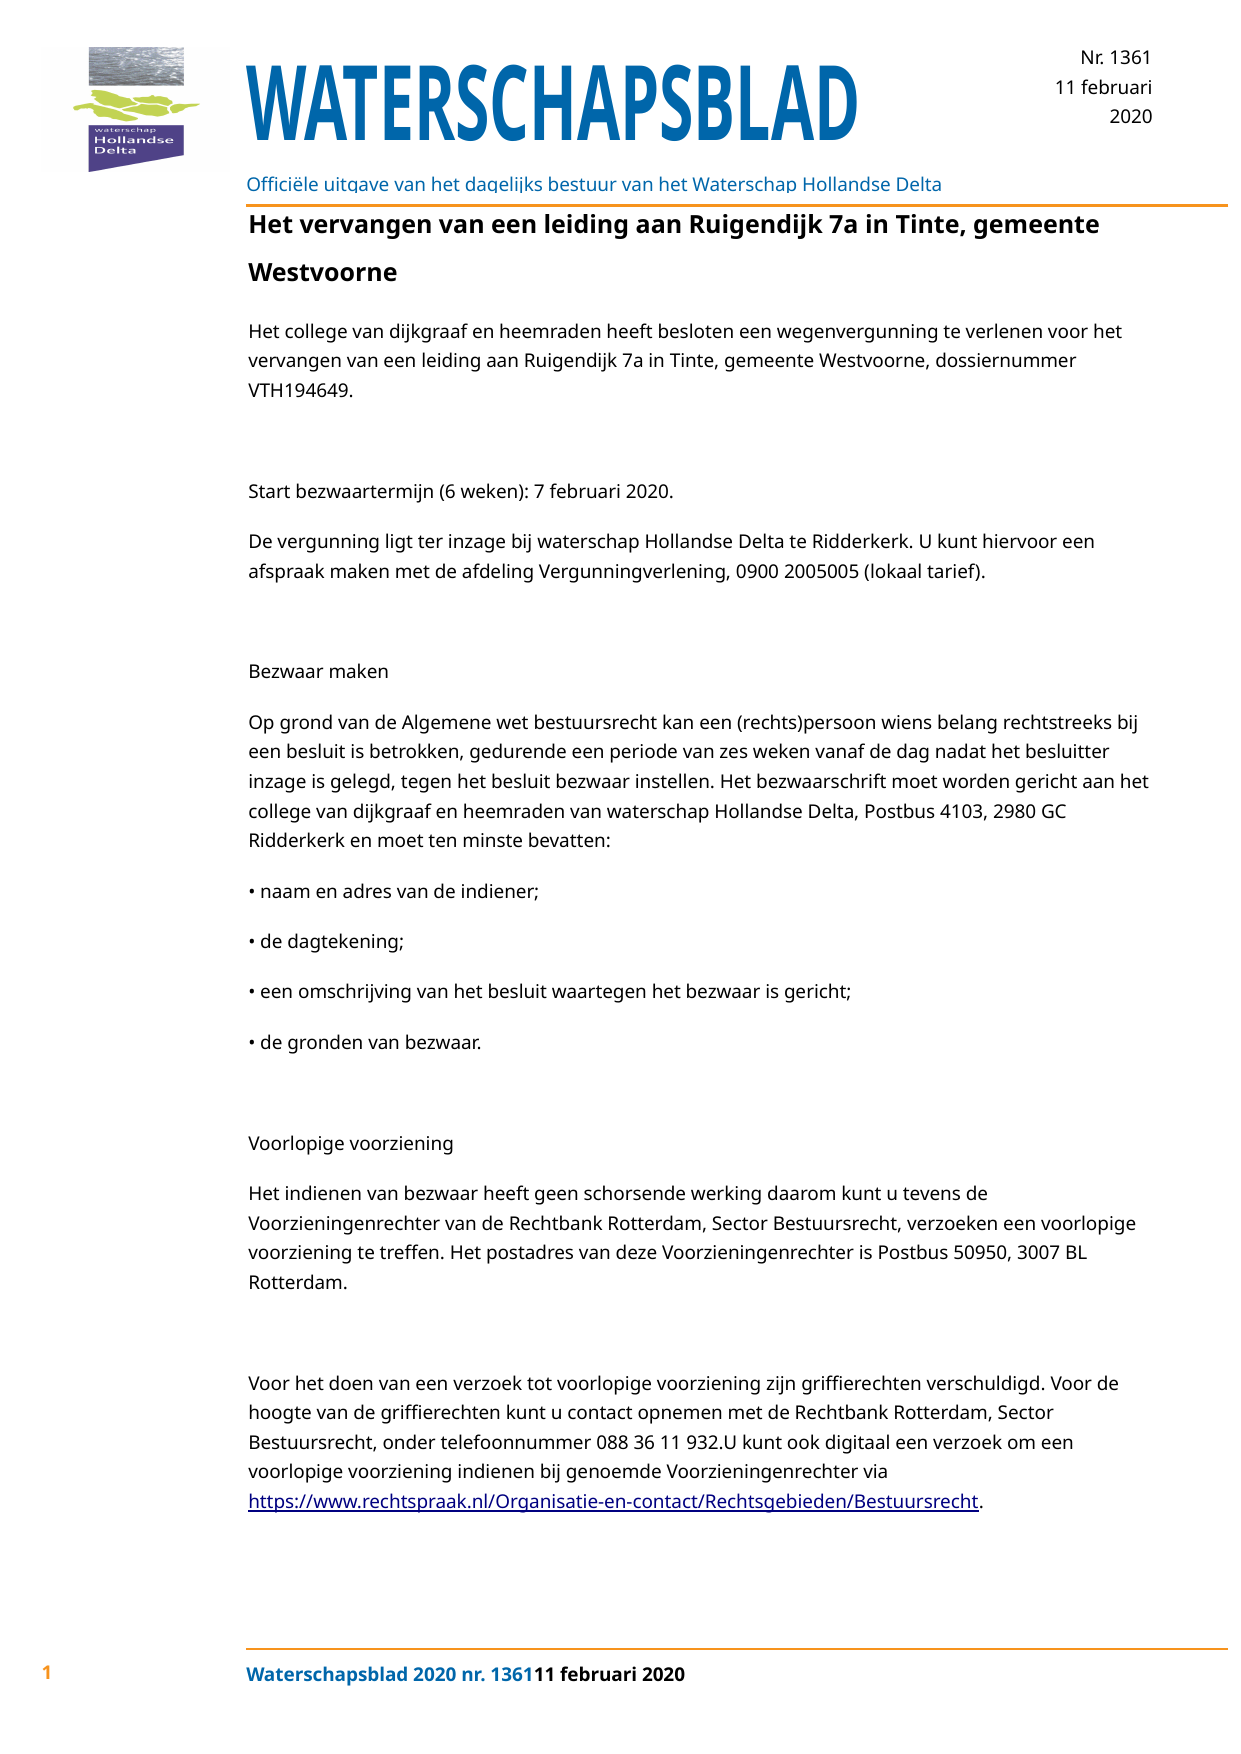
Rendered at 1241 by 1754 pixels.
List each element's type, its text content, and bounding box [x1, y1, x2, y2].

text Het indienen van bezwaar heeft geen schorsende werking daarom kunt u tevens de Voorzieningenrechter van de Rechtbank Rotterdam, Sector Bestuursrecht, verzoeken een voorlopige voorziening te treffen. Het postadres van deze Voorzieningenrechter is Postbus 50950, 3007 BL Rotterdam. [248, 1180, 1152, 1295]
text Bezwaar maken [248, 659, 1152, 684]
text • de dagtekening; [248, 928, 1152, 954]
text • de gronden van bezwaar. [248, 1029, 1152, 1055]
text • naam en adres van de indiener; [248, 878, 1152, 904]
text Op grond van de Algemene wet bestuursrecht kan een (rechts)persoon wiens belang rechtstreeks bij een besluit is betrokken, gedurende een periode van zes weken vanaf de dag nadat het besluitter inzage is gelegd, tegen het besluit bezwaar instellen. Het bezwaarschrift moet worden gericht aan het college van dijkgraaf en heemraden van waterschap Hollandse Delta, Postbus 4103, 2980 GC Ridderkerk en moet ten minste bevatten: [248, 709, 1152, 853]
text • een omschrijving van het besluit waartegen het bezwaar is gericht; [248, 979, 1152, 1004]
text Het college van dijkgraaf en heemraden heeft besloten een wegenvergunning te verlenen voor het vervangen van een leiding aan Ruigendijk 7a in Tinte, gemeente Westvoorne, dossiernummer VTH194649. [248, 318, 1152, 403]
text Voorlopige voorziening [248, 1130, 1152, 1156]
text Voor het doen van een verzoek tot voorlopige voorziening zijn griffierechten verschuldigd. Voor de hoogte van de griffierechten kunt u contact opnemen met de Rechtbank Rotterdam, Sector Bestuursrecht, onder telefoonnummer 088 36 11 932.U kunt ook digitaal een verzoek om een voorlopige voorziening indienen bij genoemde Voorzieningenrechter via https://www.rechtspraak.nl/Organisatie-en-contact/Rechtsgebieden/Bestuursrecht. [248, 1370, 1152, 1514]
text Start bezwaartermijn (6 weken): 7 februari 2020. [248, 478, 1152, 504]
text Het vervangen van een leiding aan Ruigendijk 7a in Tinte, gemeente Westvoorne [248, 207, 1152, 288]
text De vergunning ligt ter inzage bij waterschap Hollandse Delta te Ridderkerk. U kunt hiervoor een afspraak maken met de afdeling Vergunningverlening, 0900 2005005 (lokaal tarief). [248, 528, 1152, 584]
picture [41, 47, 231, 172]
